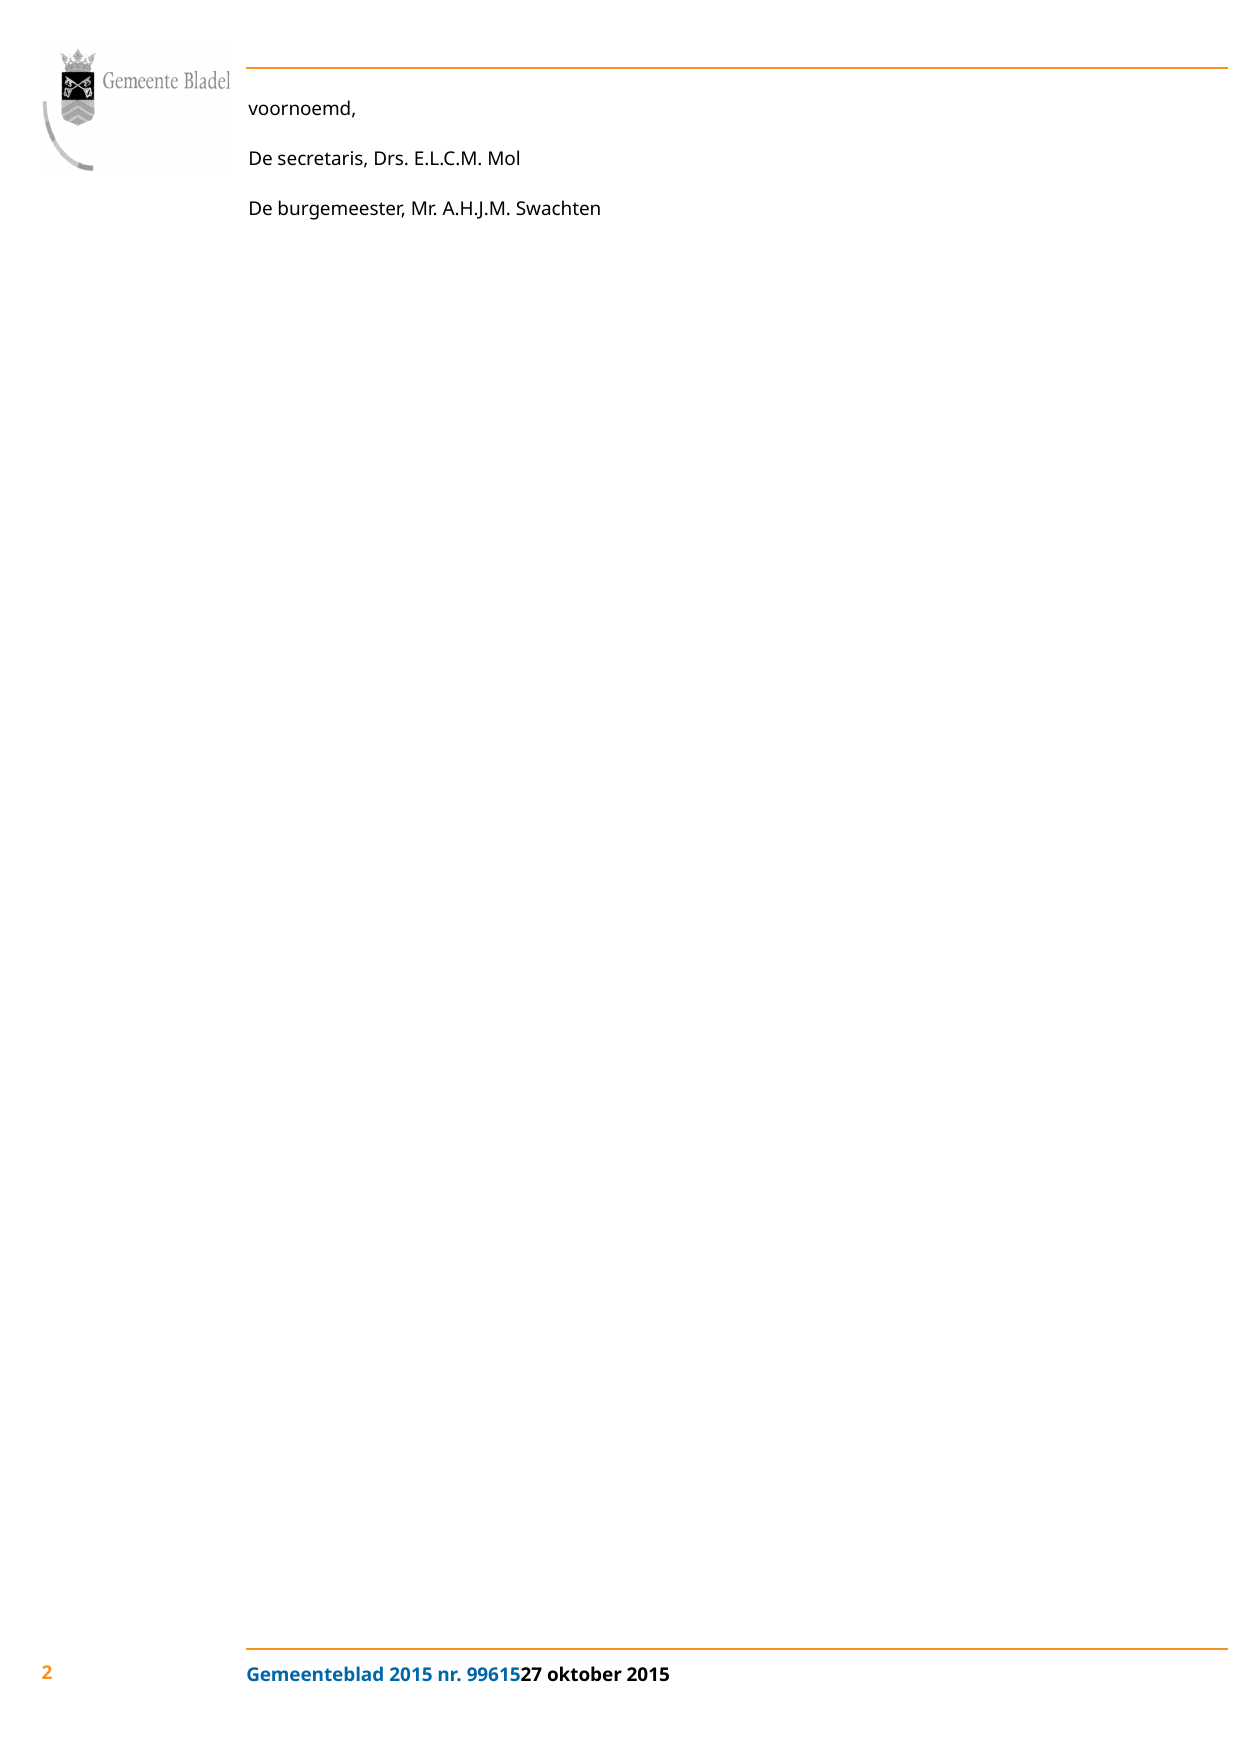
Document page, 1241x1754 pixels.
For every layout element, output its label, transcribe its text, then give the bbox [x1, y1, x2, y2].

picture [41, 47, 231, 172]
text De secretaris, Drs. E.L.C.M. Mol [248, 145, 1152, 171]
text voornoemd, [248, 95, 1152, 121]
text De burgemeester, Mr. A.H.J.M. Swachten [248, 196, 1152, 221]
